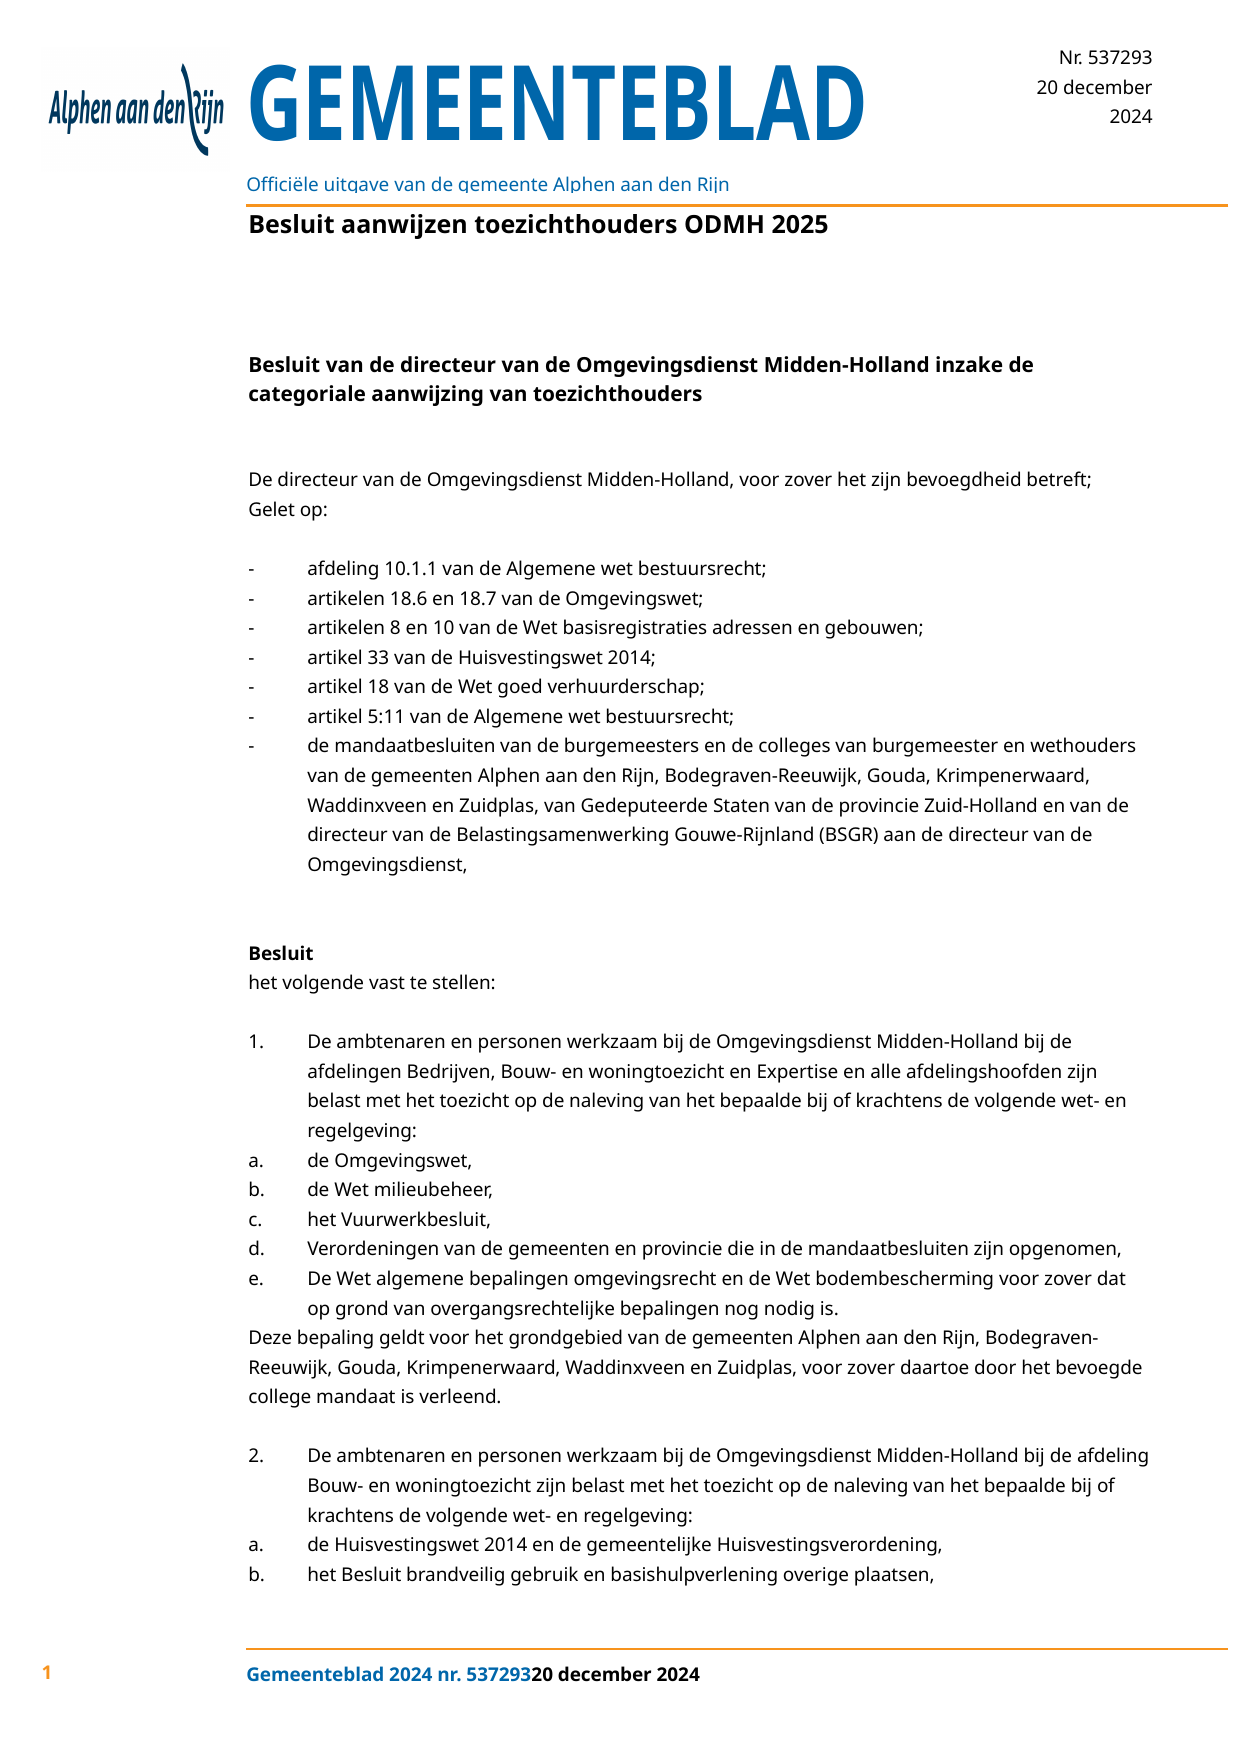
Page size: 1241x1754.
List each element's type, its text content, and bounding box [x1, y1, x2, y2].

text Deze bepaling geldt voor het grondgebied van de gemeenten Alphen aan den Rijn, Bodegraven-Reeuwijk, Gouda, Krimpenerwaard, Waddinxveen en Zuidplas, voor zover daartoe door het bevoegde college mandaat is verleend. [248, 1324, 1152, 1409]
list artikel 33 van de Huisvestingswet 2014; [248, 644, 1152, 669]
text De directeur van de Omgevingsdienst Midden-Holland, voor zover het zijn bevoegdheid betreft; [248, 466, 1152, 492]
list artikel 18 van de Wet goed verhuurderschap; [248, 673, 1152, 699]
list de Huisvestingswet 2014 en de gemeentelijke Huisvestingsverordening, [248, 1531, 1152, 1557]
picture [41, 47, 231, 172]
list afdeling 10.1.1 van de Algemene wet bestuursrecht; [248, 555, 1152, 581]
list de mandaatbesluiten van de burgemeesters en de colleges van burgemeester en wethouders van de gemeenten Alphen aan den Rijn, Bodegraven-Reeuwijk, Gouda, Krimpenerwaard, Waddinxveen en Zuidplas, van Gedeputeerde Staten van de provincie Zuid-Holland en van de directeur van de Belastingsamenwerking Gouwe-Rijnland (BSGR) aan de directeur van de Omgevingsdienst, [248, 733, 1152, 877]
list de Omgevingswet, [248, 1147, 1152, 1172]
list artikelen 8 en 10 van de Wet basisregistraties adressen en gebouwen; [248, 614, 1152, 640]
text Besluit van de directeur van de Omgevingsdienst Midden-Holland inzake de categoriale aanwijzing van toezichthouders [248, 350, 1152, 407]
text het volgende vast te stellen: [248, 969, 1152, 995]
list artikelen 18.6 en 18.7 van de Omgevingswet; [248, 585, 1152, 610]
list De ambtenaren en personen werkzaam bij de Omgevingsdienst Midden-Holland bij de afdeling Bouw- en woningtoezicht zijn belast met het toezicht op de naleving van het bepaalde bij of krachtens de volgende wet- en regelgeving: [248, 1443, 1152, 1527]
list het Vuurwerkbesluit, [248, 1206, 1152, 1232]
list het Besluit brandveilig gebruik en basishulpverlening overige plaatsen, [248, 1561, 1152, 1587]
list De ambtenaren en personen werkzaam bij de Omgevingsdienst Midden-Holland bij de afdelingen Bedrijven, Bouw- en woningtoezicht en Expertise en alle afdelingshoofden zijn belast met het toezicht op de naleving van het bepaalde bij of krachtens de volgende wet- en regelgeving: [248, 1028, 1152, 1143]
list De Wet algemene bepalingen omgevingsrecht en de Wet bodembescherming voor zover dat op grond van overgangsrechtelijke bepalingen nog nodig is. [248, 1265, 1152, 1320]
text Gelet op: [248, 496, 1152, 522]
text Besluit aanwijzen toezichthouders ODMH 2025 [248, 207, 1152, 241]
list Verordeningen van de gemeenten en provincie die in de mandaatbesluiten zijn opgenomen, [248, 1236, 1152, 1261]
list de Wet milieubeheer, [248, 1176, 1152, 1202]
text Besluit [248, 940, 1152, 965]
list artikel 5:11 van de Algemene wet bestuursrecht; [248, 703, 1152, 729]
